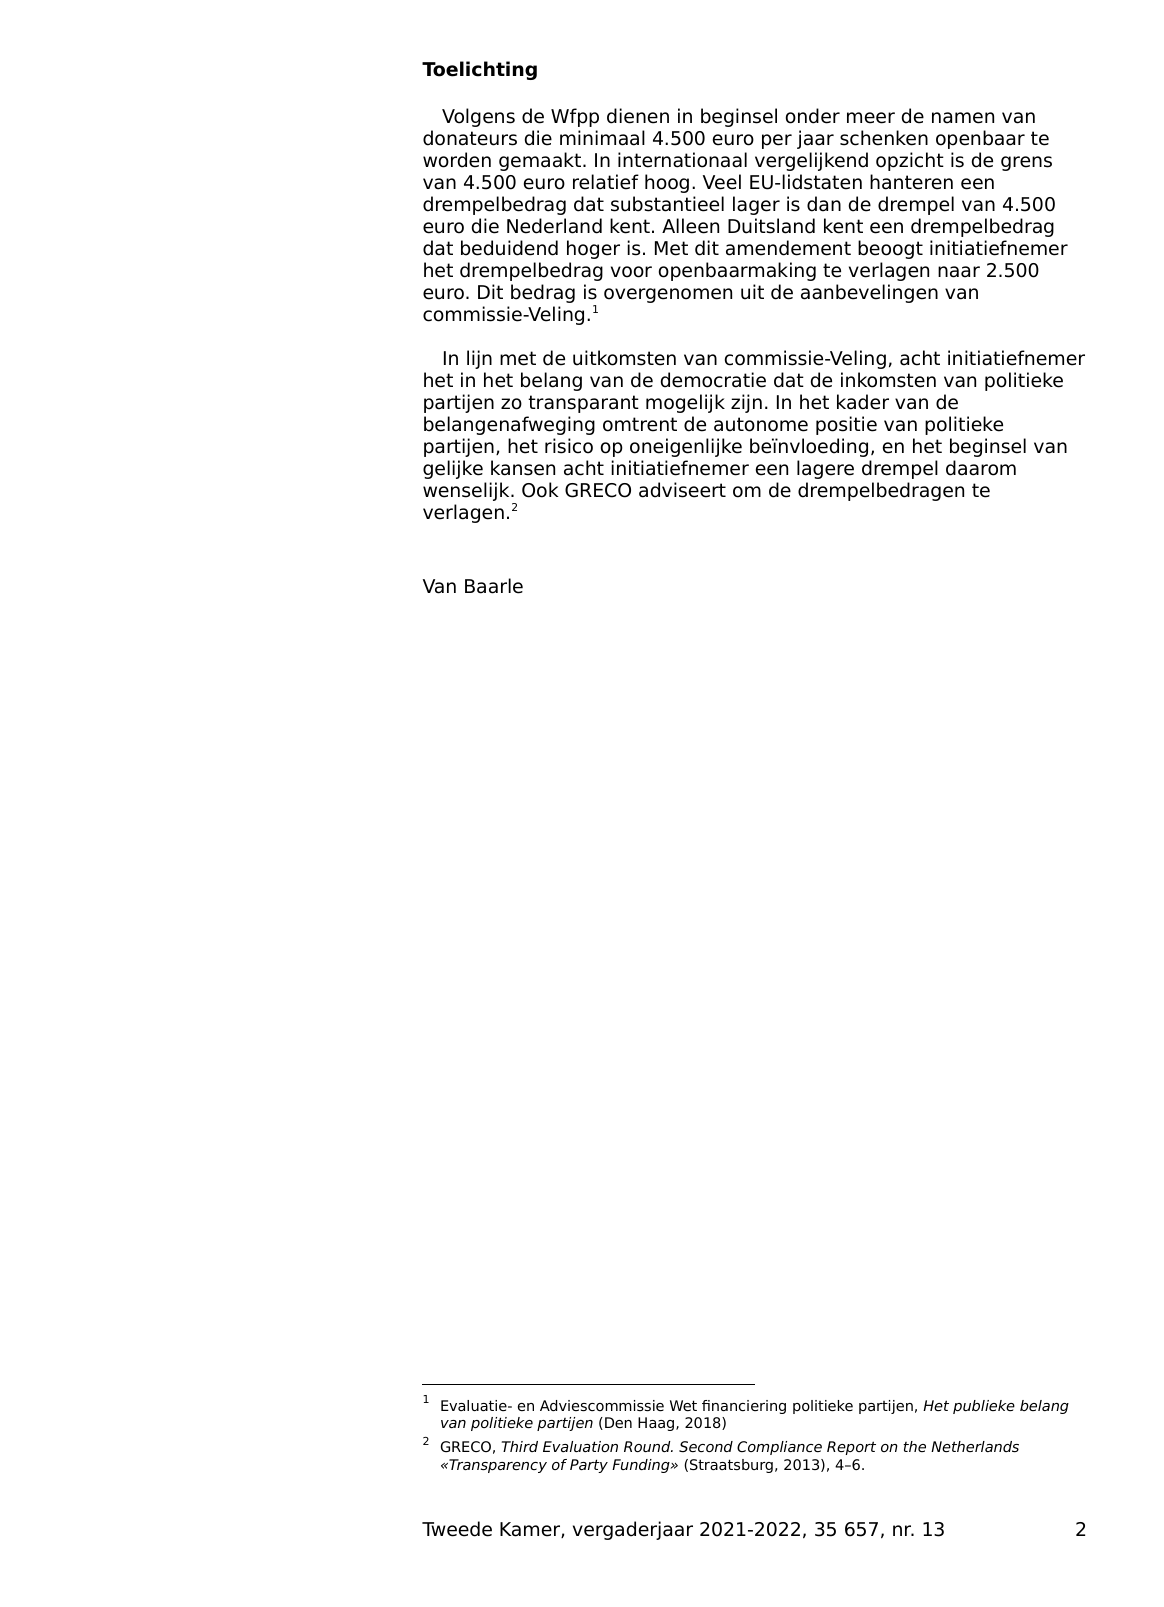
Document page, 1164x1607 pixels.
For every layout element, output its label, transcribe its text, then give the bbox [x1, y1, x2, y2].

text GRECO, Third Evaluation Round. Second Compliance Report on the Netherlands «Transparency of Party Funding» (Straatsburg, 2013), 4–6. [422, 1435, 1087, 1474]
text In lijn met de uitkomsten van commissie-Veling, acht initiatiefnemer het in het belang van de democratie dat de inkomsten van politieke partijen zo transparant mogelijk zijn. In het kader van de belangenafweging omtrent de autonome positie van politieke partijen, het risico op oneigenlijke beïnvloeding, en het beginsel van gelijke kansen acht initiatiefnemer een lagere drempel daarom wenselijk. Ook GRECO adviseert om de drempelbedragen te verlagen. [422, 348, 1087, 524]
text Van Baarle [422, 554, 1087, 598]
subtitle Toelichting [422, 59, 1087, 81]
text Evaluatie- en Adviescommissie Wet financiering politieke partijen, Het publieke belang van politieke partijen (Den Haag, 2018) [422, 1393, 1087, 1432]
text Volgens de Wfpp dienen in beginsel onder meer de namen van donateurs die minimaal 4.500 euro per jaar schenken openbaar te worden gemaakt. In internationaal vergelijkend opzicht is de grens van 4.500 euro relatief hoog. Veel EU-lidstaten hanteren een drempelbedrag dat substantieel lager is dan de drempel van 4.500 euro die Nederland kent. Alleen Duitsland kent een drempelbedrag dat beduidend hoger is. Met dit amendement beoogt initiatiefnemer het drempelbedrag voor openbaarmaking te verlagen naar 2.500 euro. Dit bedrag is overgenomen uit de aanbevelingen van commissie-Veling. [422, 106, 1087, 326]
